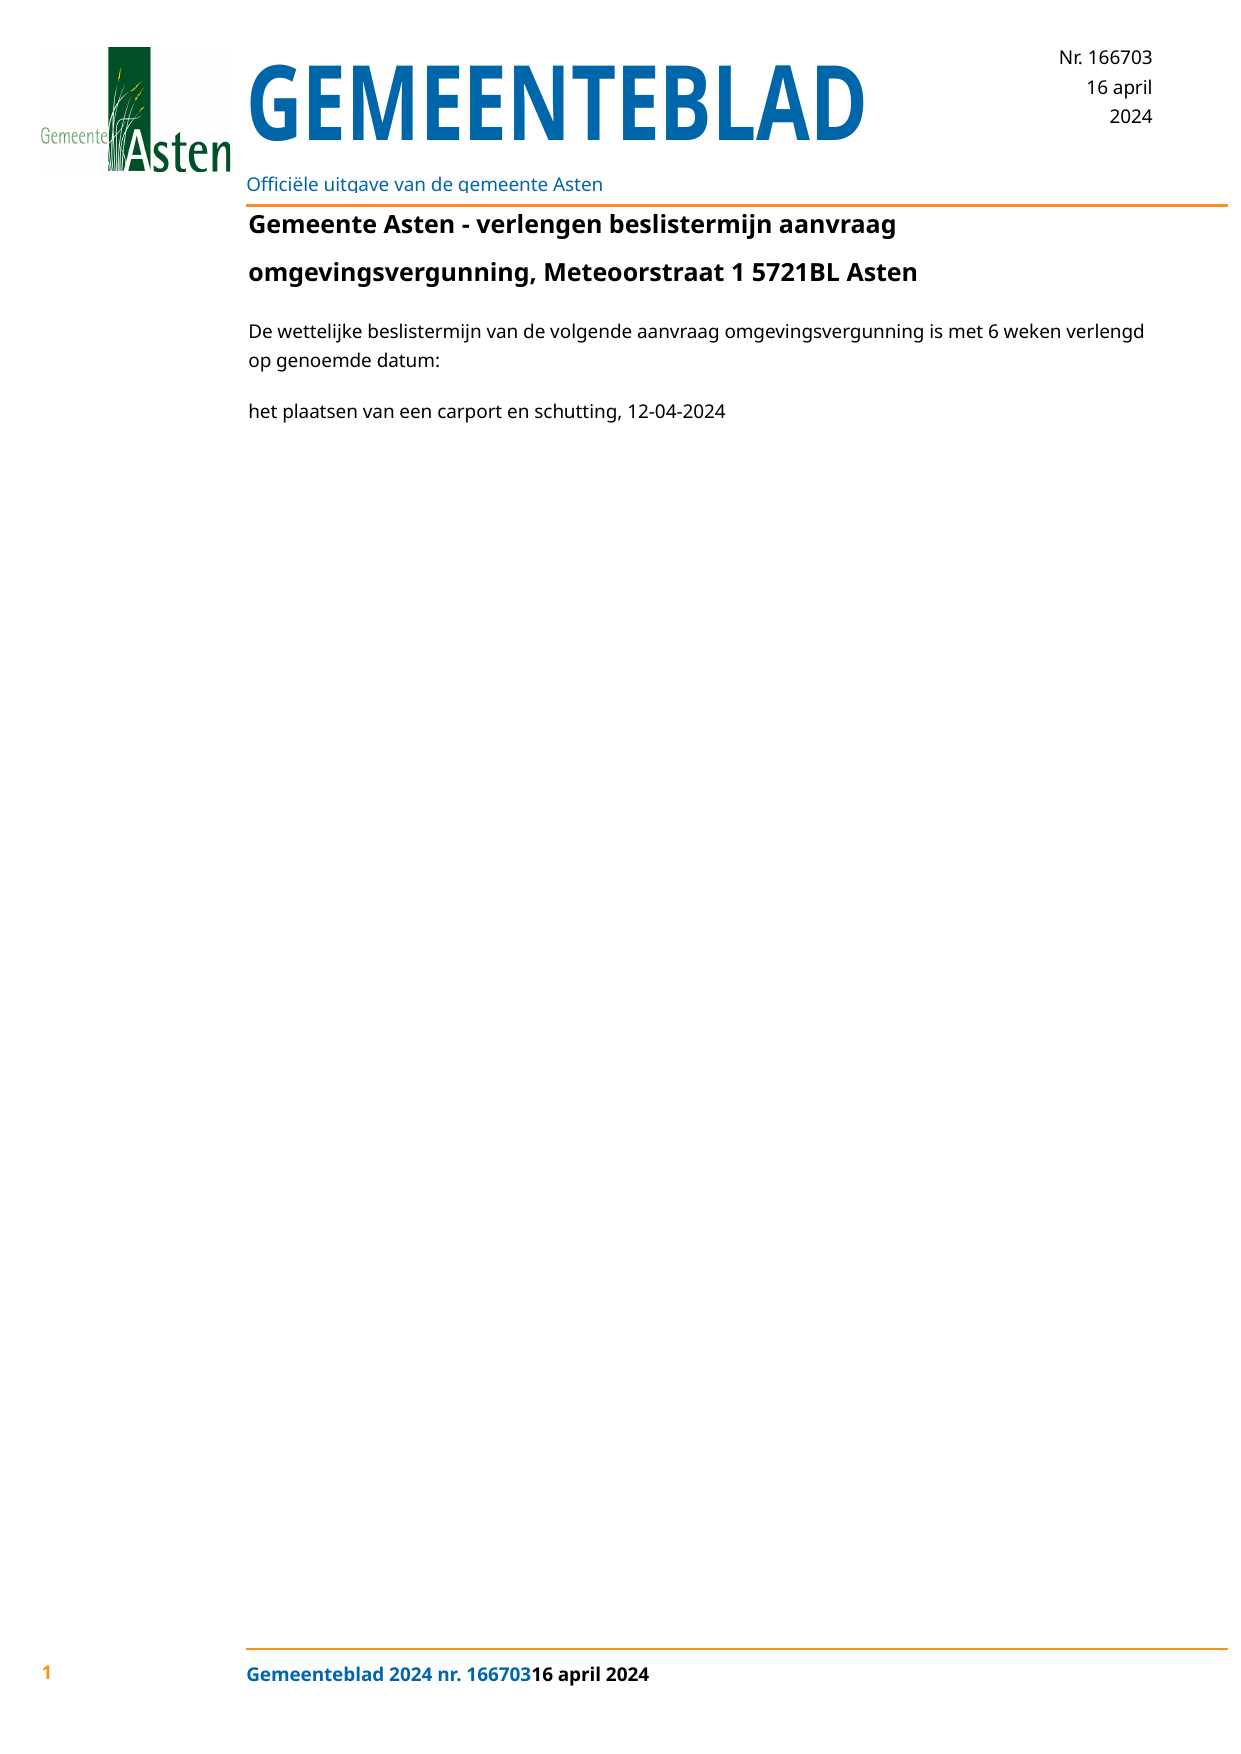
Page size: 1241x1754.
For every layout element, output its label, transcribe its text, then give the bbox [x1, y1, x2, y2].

text Gemeente Asten - verlengen beslistermijn aanvraag omgevingsvergunning, Meteoorstraat 1 5721BL Asten [248, 207, 1152, 288]
text De wettelijke beslistermijn van de volgende aanvraag omgevingsvergunning is met 6 weken verlengd op genoemde datum: [248, 318, 1152, 373]
text het plaatsen van een carport en schutting, 12-04-2024 [248, 398, 1152, 424]
picture [41, 47, 231, 172]
